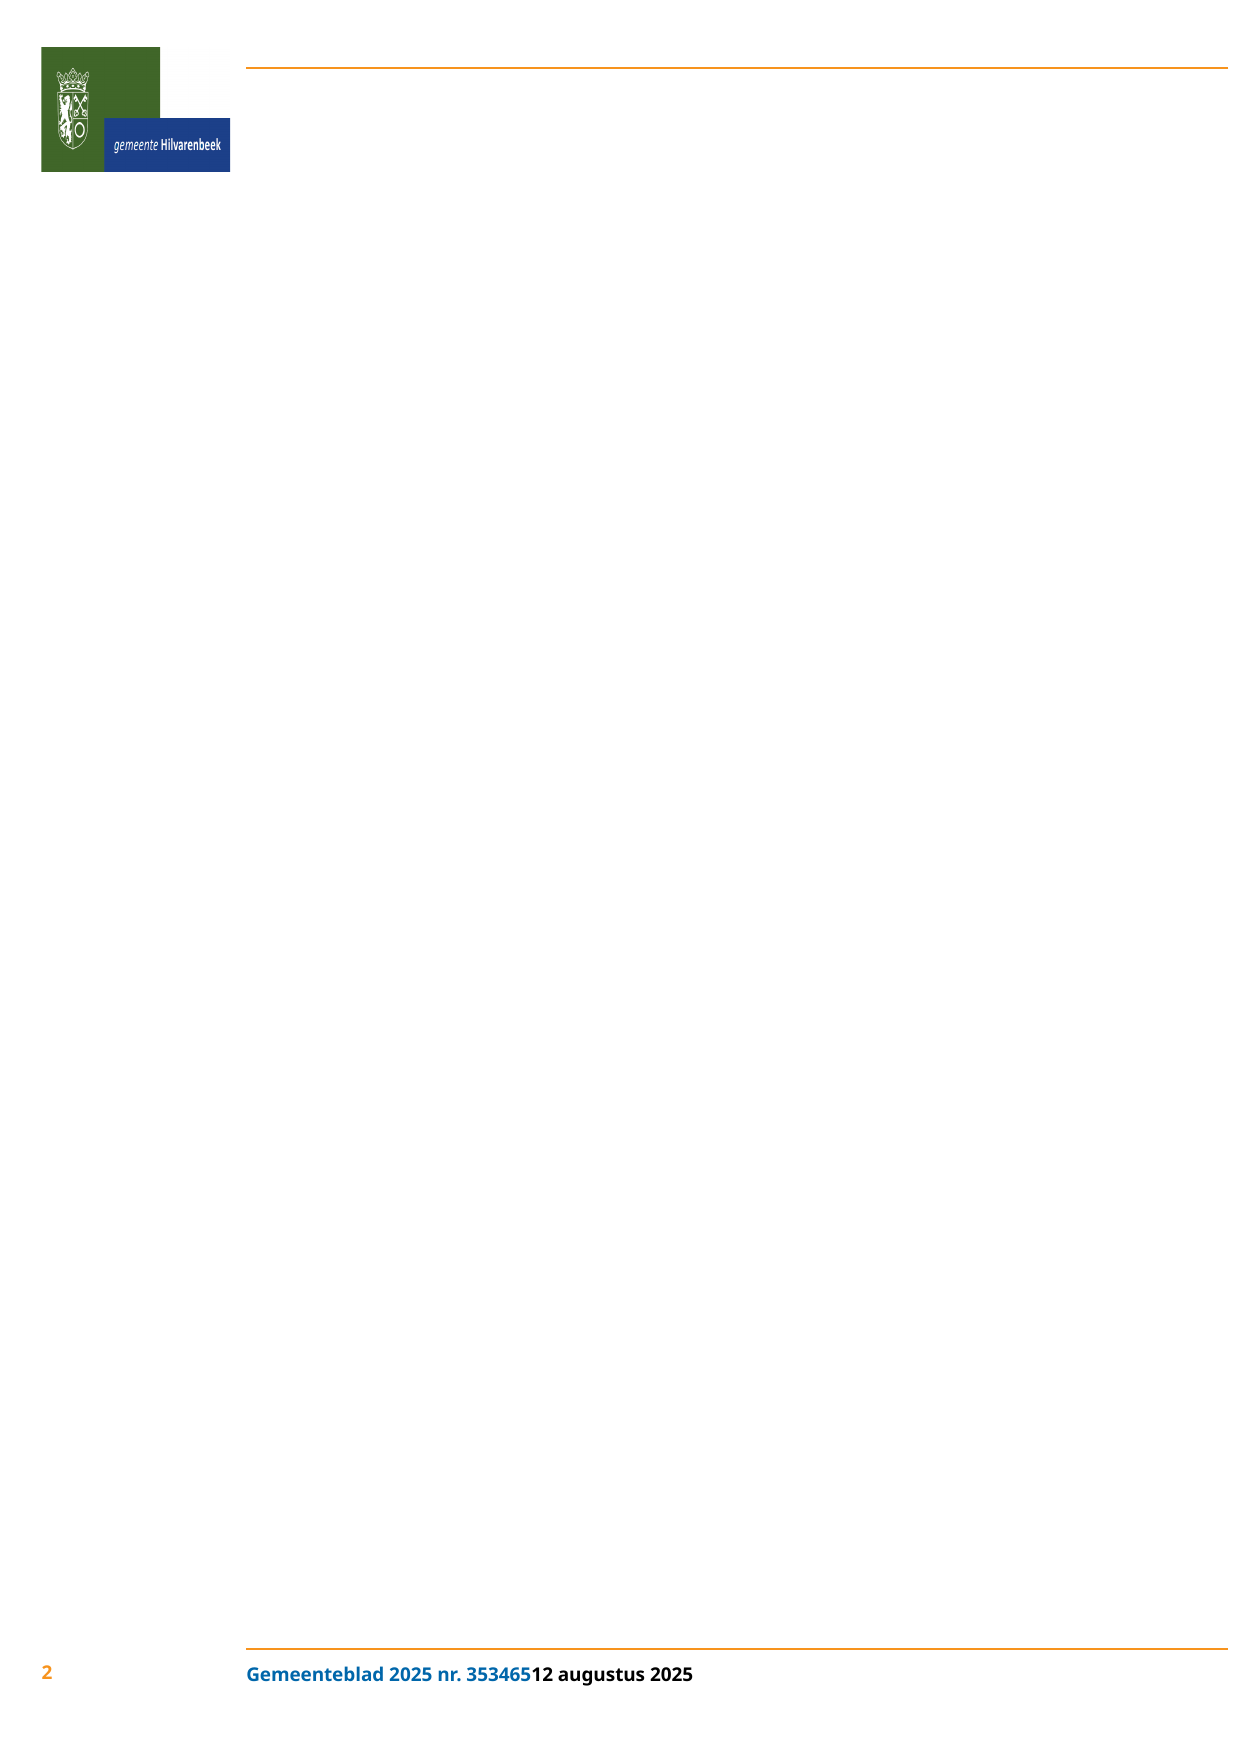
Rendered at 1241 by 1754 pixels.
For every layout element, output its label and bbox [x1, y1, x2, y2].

picture [41, 47, 231, 172]
